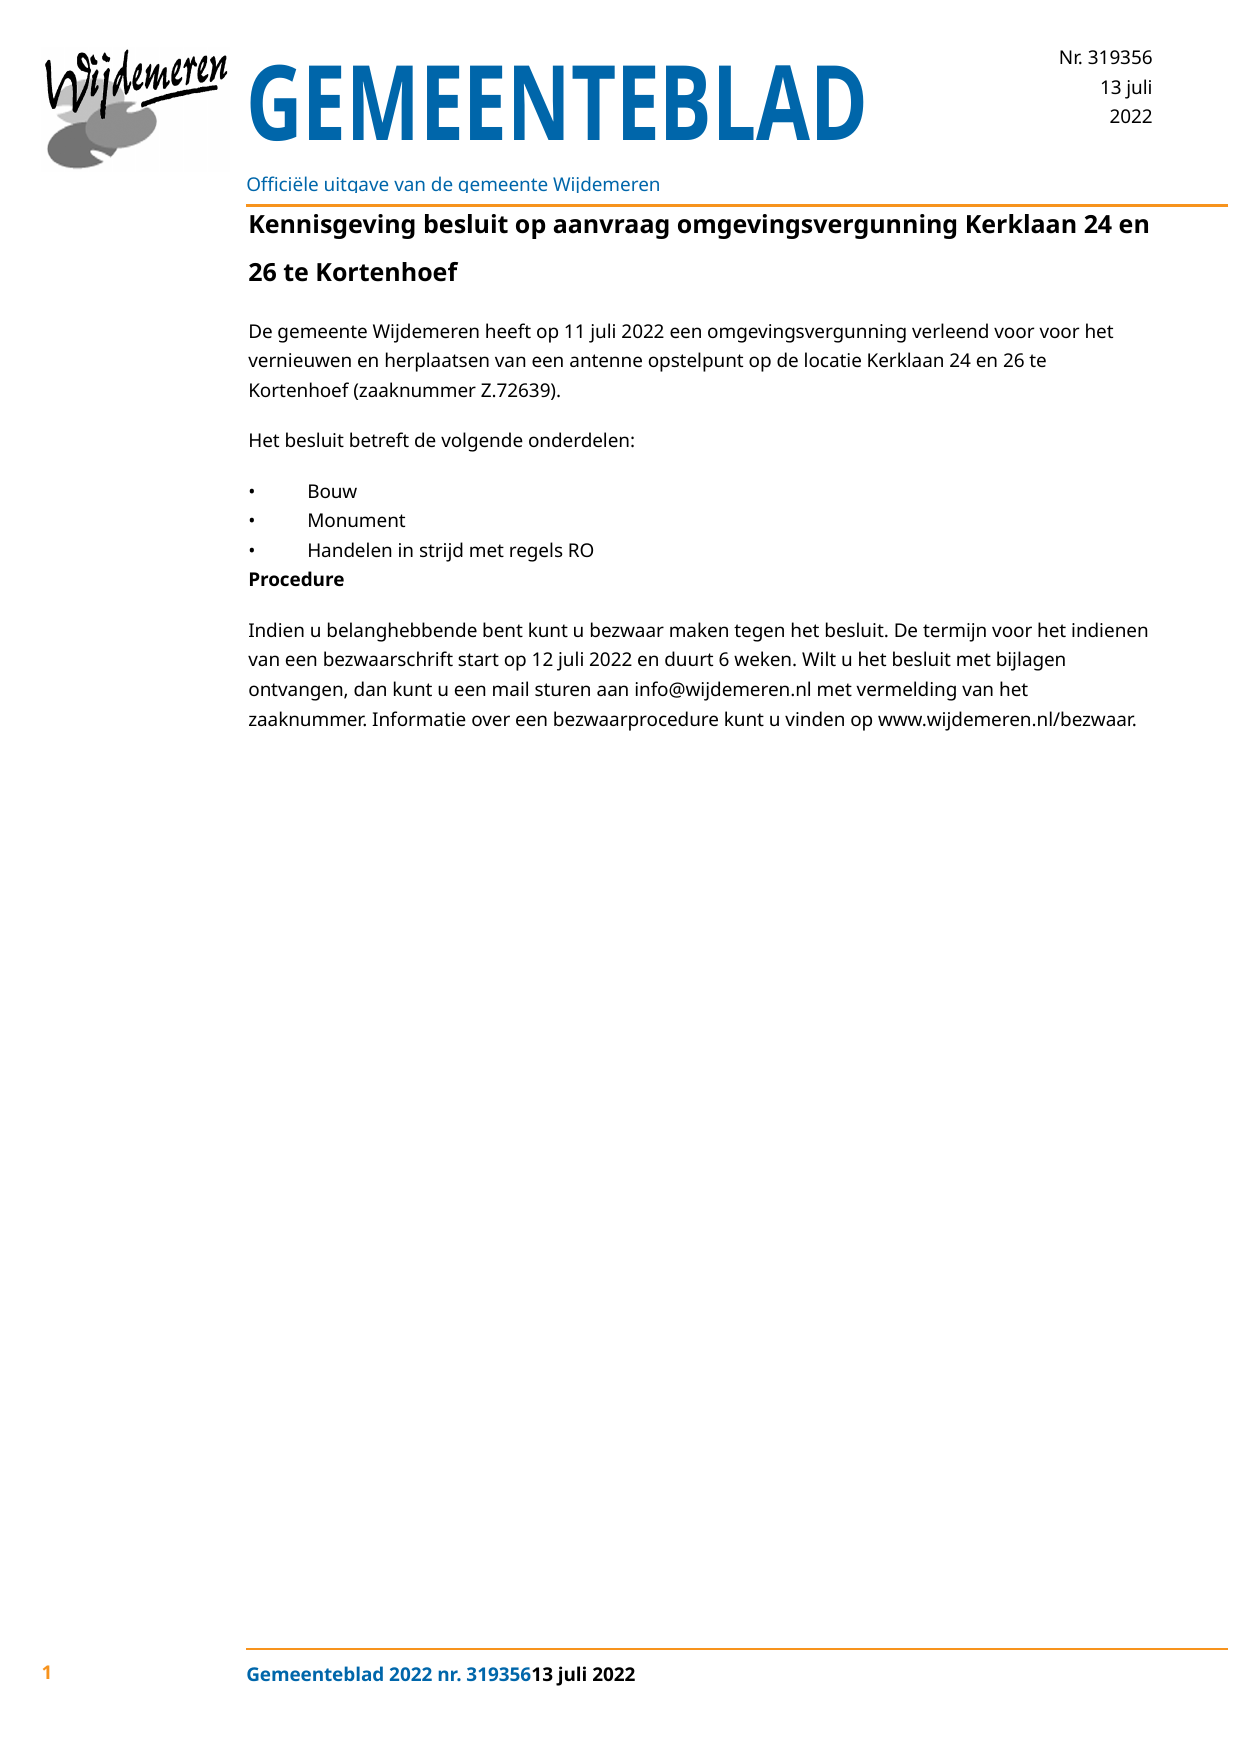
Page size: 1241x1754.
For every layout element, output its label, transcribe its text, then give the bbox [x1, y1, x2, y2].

text Procedure [248, 567, 1152, 592]
text Kennisgeving besluit op aanvraag omgevingsvergunning Kerklaan 24 en 26 te Kortenhoef [248, 207, 1152, 288]
text De gemeente Wijdemeren heeft op 11 juli 2022 een omgevingsvergunning verleend voor voor het vernieuwen en herplaatsen van een antenne opstelpunt op de locatie Kerklaan 24 en 26 te Kortenhoef (zaaknummer Z.72639). [248, 318, 1152, 403]
text Het besluit betreft de volgende onderdelen: [248, 427, 1152, 453]
text Indien u belanghebbende bent kunt u bezwaar maken tegen het besluit. De termijn voor het indienen van een bezwaarschrift start op 12 juli 2022 en duurt 6 weken. Wilt u het besluit met bijlagen ontvangen, dan kunt u een mail sturen aan info@wijdemeren.nl met vermelding van het zaaknummer. Informatie over een bezwaarprocedure kunt u vinden op www.wijdemeren.nl/bezwaar. [248, 617, 1152, 732]
list Bouw [248, 478, 1152, 504]
list Monument [248, 507, 1152, 533]
picture [41, 47, 231, 172]
list Handelen in strijd met regels RO [248, 537, 1152, 563]
